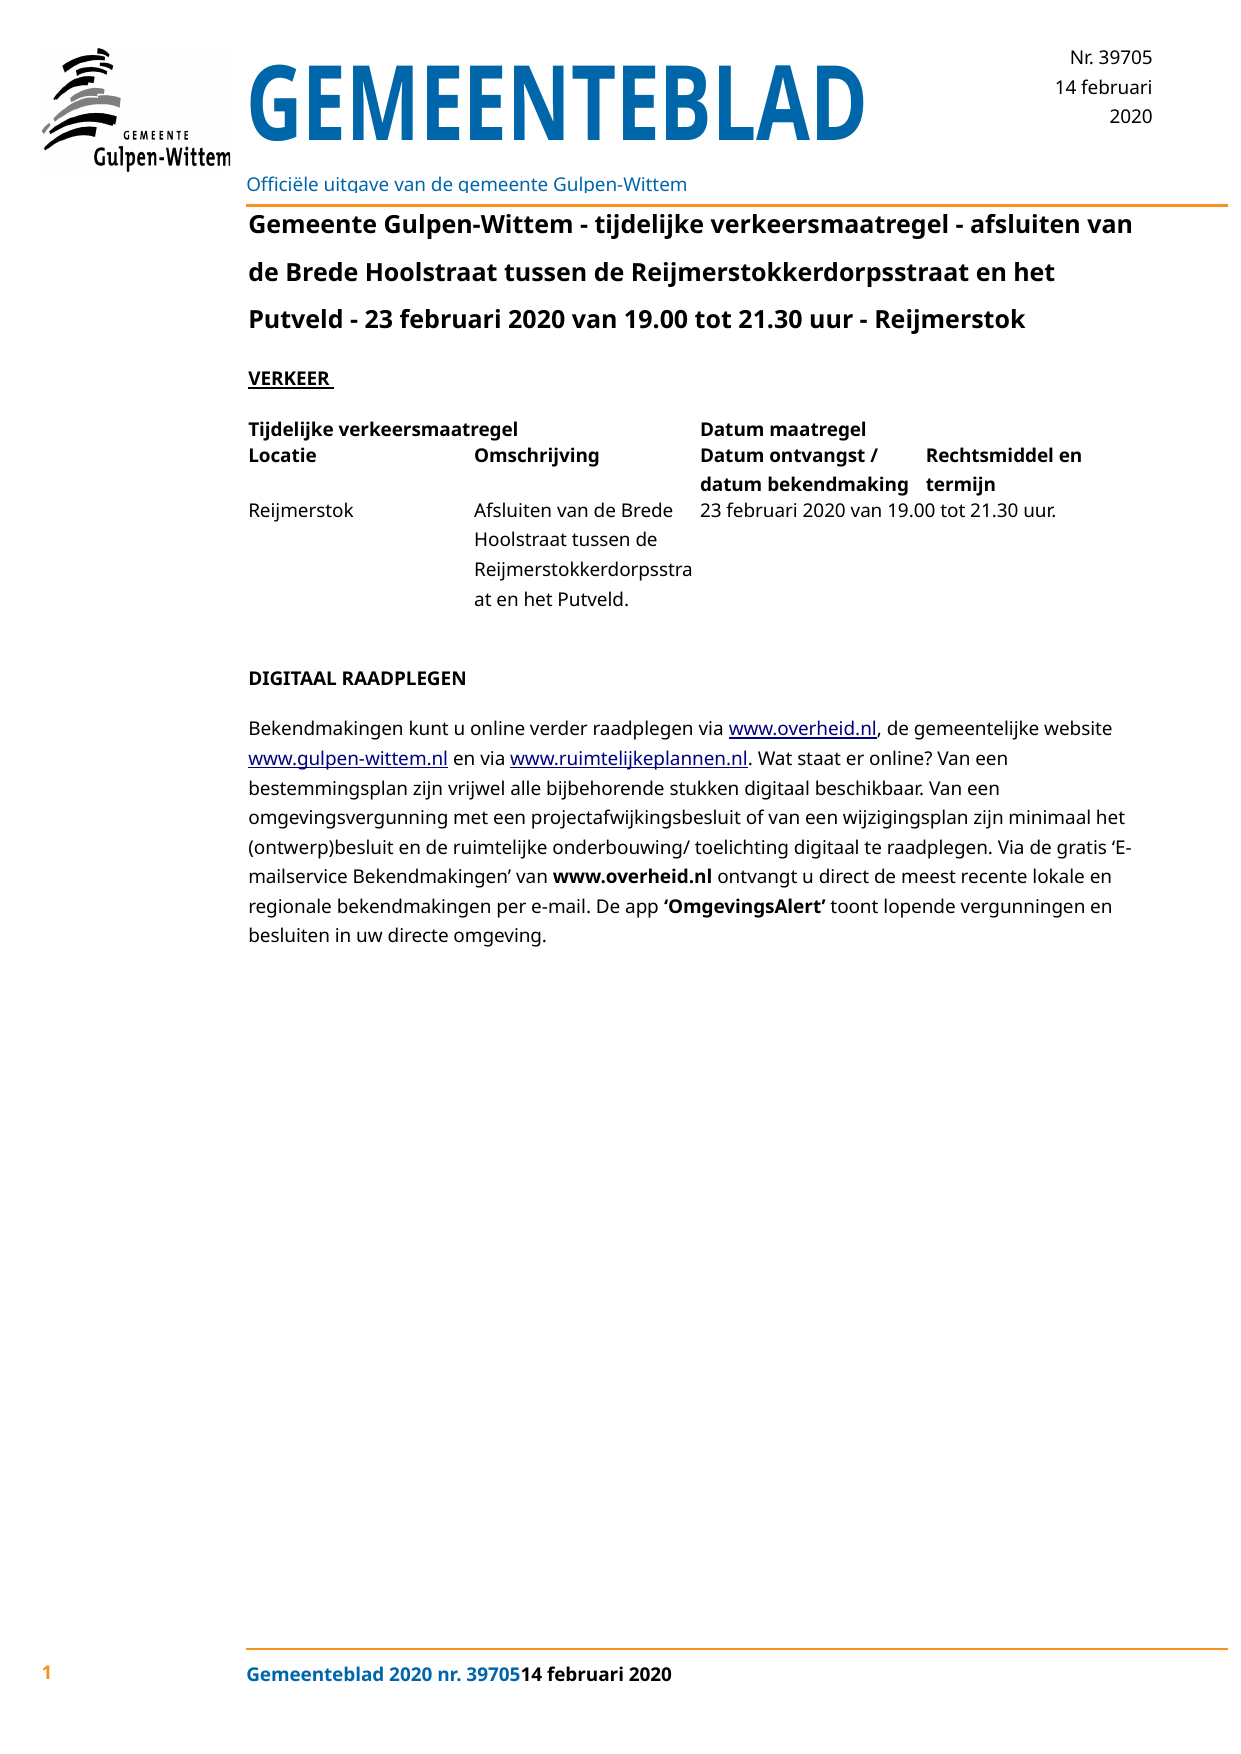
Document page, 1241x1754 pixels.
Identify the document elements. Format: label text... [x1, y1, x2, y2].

table_cell Omschrijving [474, 442, 700, 497]
picture [41, 47, 231, 172]
table_cell Afsluiten van de Brede Hoolstraat tussen de Reijmerstokkerdorpsstraat en het Putveld. [474, 497, 700, 612]
table_cell Datum ontvangst / datum bekendmaking [700, 442, 926, 497]
text DIGITAAL RAADPLEGEN [248, 665, 1152, 691]
text Gemeente Gulpen-Wittem - tijdelijke verkeersmaatregel - afsluiten van de Brede Hoolstraat tussen de Reijmerstokkerdorpsstraat en het Putveld - 23 februari 2020 van 19.00 tot 21.30 uur - Reijmerstok [248, 207, 1152, 336]
table_cell Rechtsmiddel en termijn [926, 442, 1152, 497]
table_header Datum maatregel [700, 416, 1152, 442]
table_cell Locatie [248, 442, 474, 497]
text VERKEER [248, 366, 1152, 391]
table_cell Reijmerstok [248, 497, 474, 612]
text Bekendmakingen kunt u online verder raadplegen via www.overheid.nl, de gemeentelijke website www.gulpen-wittem.nl en via www.ruimtelijkeplannen.nl. Wat staat er online? Van een bestemmingsplan zijn vrijwel alle bijbehorende stukken digitaal beschikbaar. Van een omgevingsvergunning met een projectafwijkingsbesluit of van een wijzigingsplan zijn minimaal het (ontwerp)besluit en de ruimtelijke onderbouwing/ toelichting digitaal te raadplegen. Via de gratis ‘E-mailservice Bekendmakingen’ van www.overheid.nl ontvangt u direct de meest recente lokale en regionale bekendmakingen per e-mail. De app ‘OmgevingsAlert’ toont lopende vergunningen en besluiten in uw directe omgeving. [248, 716, 1152, 948]
table_header Tijdelijke verkeersmaatregel [248, 416, 700, 442]
table_cell 23 februari 2020 van 19.00 tot 21.30 uur. [700, 497, 1152, 612]
